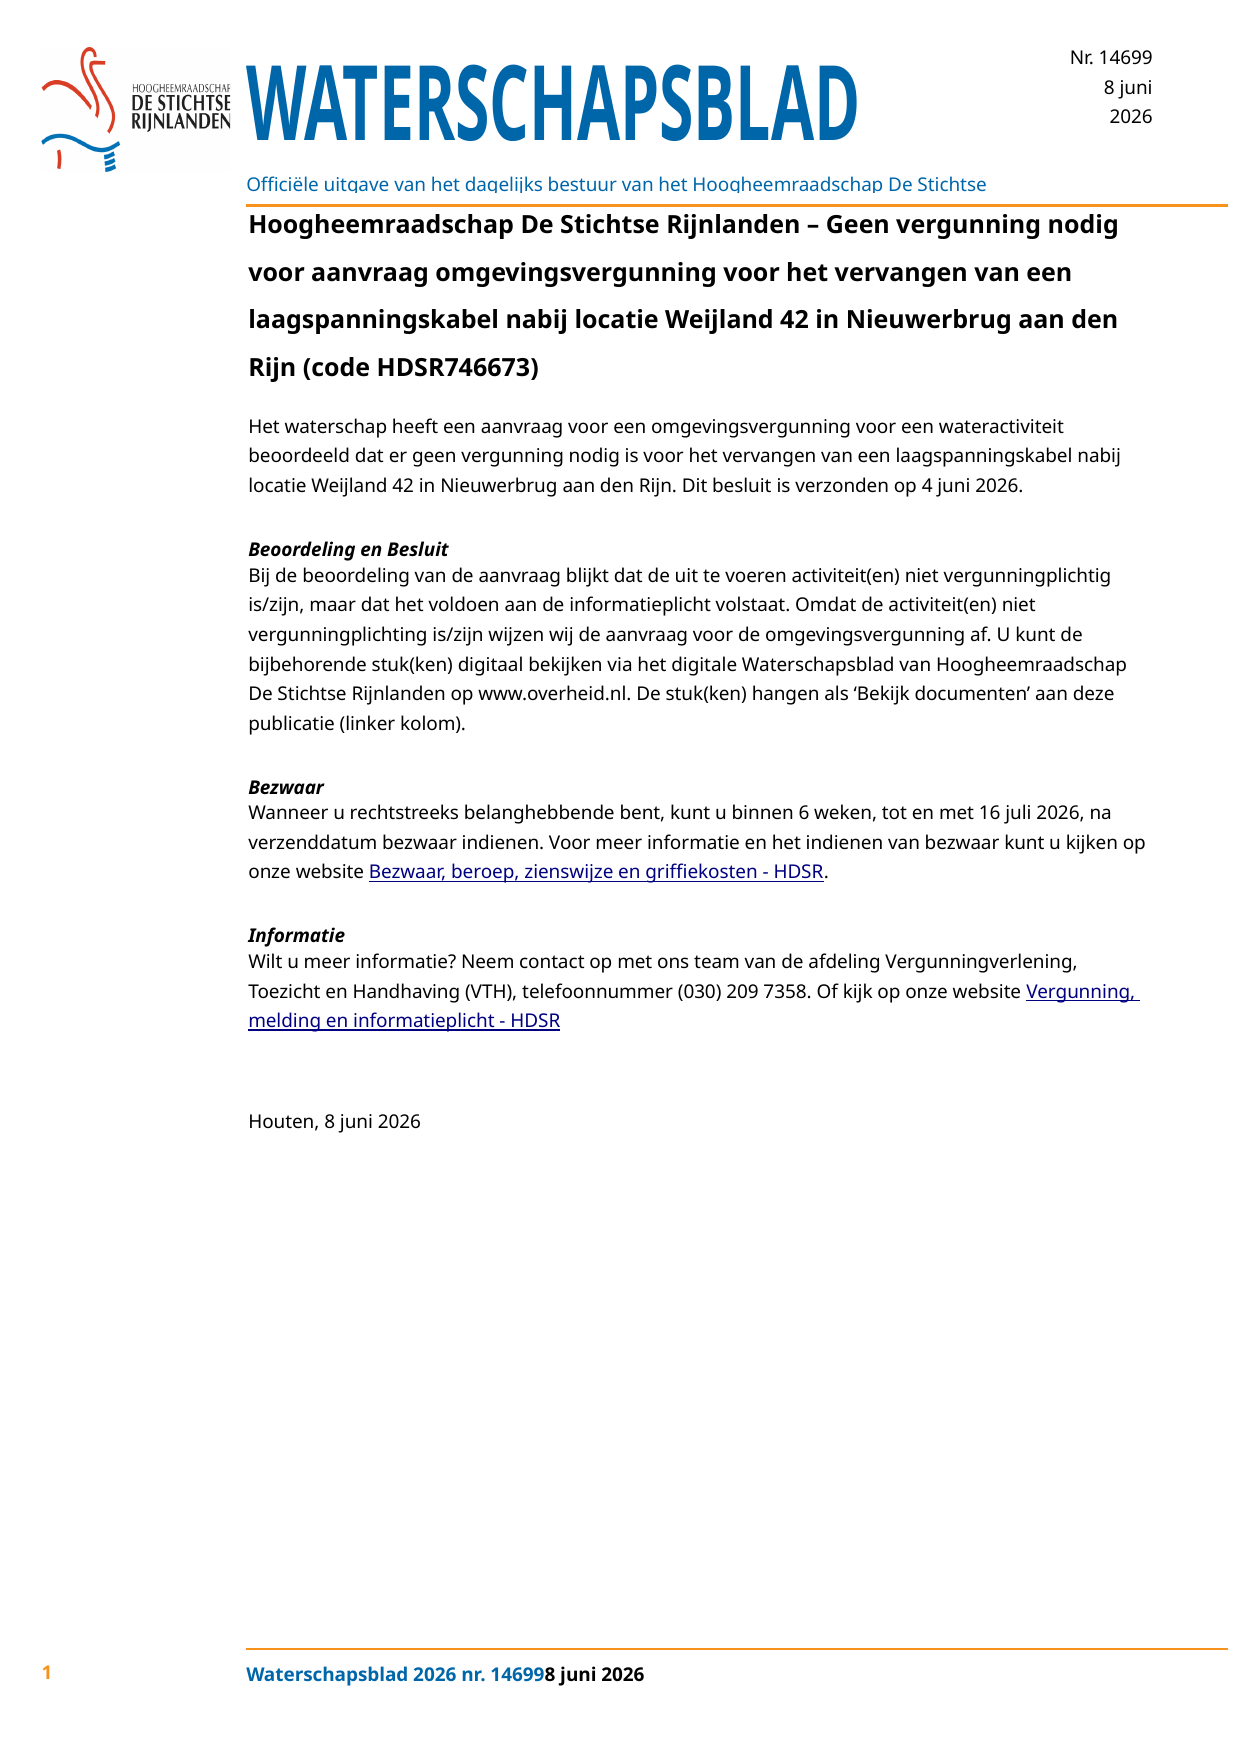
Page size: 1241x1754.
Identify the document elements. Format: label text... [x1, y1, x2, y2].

text Bij de beoordeling van de aanvraag blijkt dat de uit te voeren activiteit(en) niet vergunningplichtig is/zijn, maar dat het voldoen aan de informatieplicht volstaat. Omdat de activiteit(en) niet vergunningplichting is/zijn wijzen wij de aanvraag voor de omgevingsvergunning af. U kunt de bijbehorende stuk(ken) digitaal bekijken via het digitale Waterschapsblad van Hoogheemraadschap De Stichtse Rijnlanden op www.overheid.nl. De stuk(ken) hangen als ‘Bekijk documenten’ aan deze publicatie (linker kolom). [248, 562, 1152, 736]
text Bezwaar [248, 774, 1152, 799]
text Wilt u meer informatie? Neem contact op met ons team van de afdeling Vergunningverlening, Toezicht en Handhaving (VTH), telefoonnummer (030) 209 7358. Of kijk op onze website Vergunning, melding en informatieplicht - HDSR [248, 948, 1152, 1033]
text Wanneer u rechtstreeks belanghebbende bent, kunt u binnen 6 weken, tot en met 16 juli 2026, na verzenddatum bezwaar indienen. Voor meer informatie en het indienen van bezwaar kunt u kijken op onze website Bezwaar, beroep, zienswijze en griffiekosten - HDSR. [248, 799, 1152, 884]
text Houten, 8 juni 2026 [248, 1108, 1152, 1134]
text Hoogheemraadschap De Stichtse Rijnlanden – Geen vergunning nodig voor aanvraag omgevingsvergunning voor het vervangen van een laagspanningskabel nabij locatie Weijland 42 in Nieuwerbrug aan den Rijn (code HDSR746673) [248, 207, 1152, 384]
text Het waterschap heeft een aanvraag voor een omgevingsvergunning voor een wateractiviteit beoordeeld dat er geen vergunning nodig is voor het vervangen van een laagspanningskabel nabij locatie Weijland 42 in Nieuwerbrug aan den Rijn. Dit besluit is verzonden op 4 juni 2026. [248, 413, 1152, 498]
text Beoordeling en Besluit [248, 536, 1152, 562]
text Informatie [248, 923, 1152, 948]
picture [41, 47, 231, 172]
